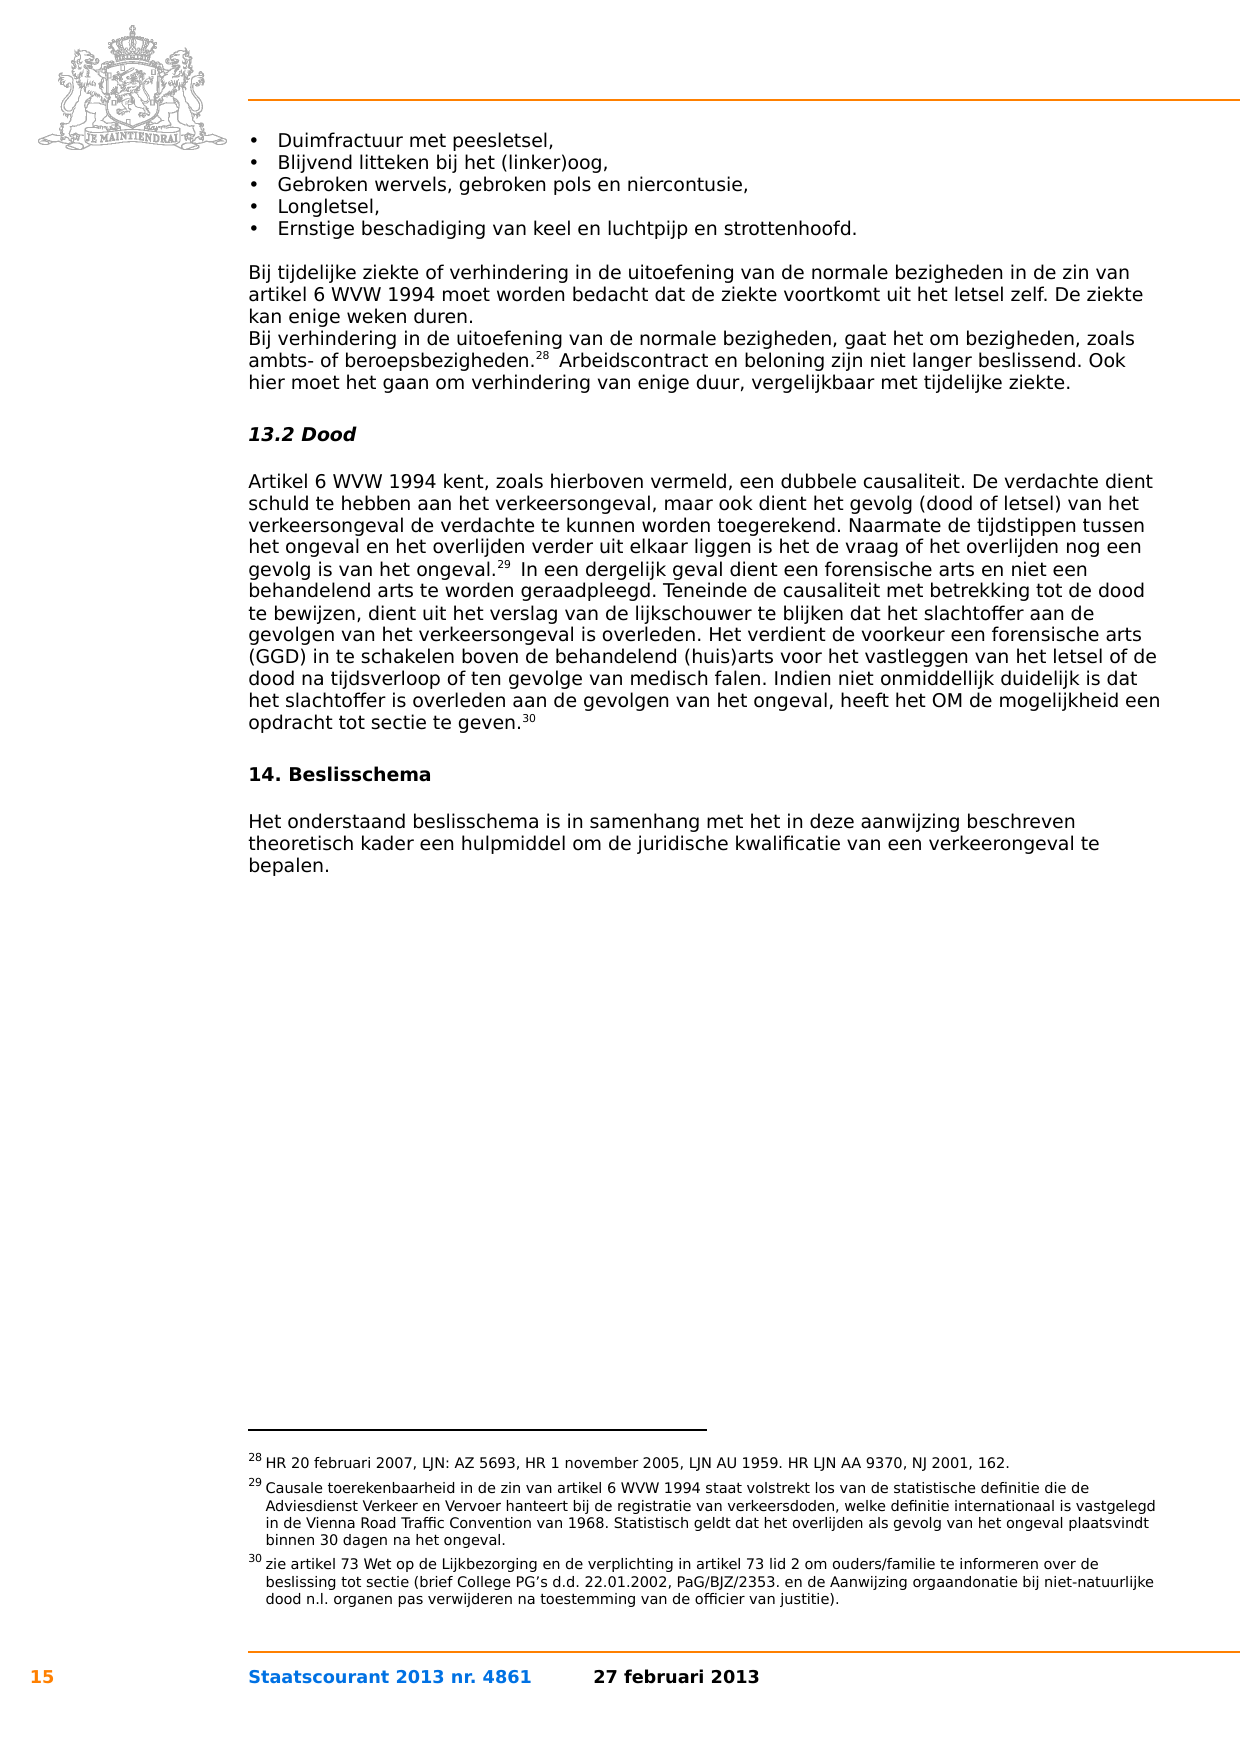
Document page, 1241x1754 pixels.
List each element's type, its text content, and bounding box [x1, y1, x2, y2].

text • Gebroken wervels, gebroken pols en niercontusie, [248, 174, 1163, 196]
picture [38, 25, 227, 150]
text Bij verhindering in de uitoefening van de normale bezigheden, gaat het om bezigheden, zoals ambts- of beroepsbezigheden. Arbeidscontract en beloning zijn niet langer beslissend. Ook hier moet het gaan om verhindering van enige duur, vergelijkbaar met tijdelijke ziekte. [248, 328, 1163, 393]
text • Ernstige beschadiging van keel en luchtpijp en strottenhoofd. [248, 218, 1163, 240]
text • Blijvend litteken bij het (linker)oog, [248, 152, 1163, 174]
subtitle 14. Beslisschema [248, 764, 1163, 786]
text HR 20 februari 2007, LJN: AZ 5693, HR 1 november 2005, LJN AU 1959. HR LJN AA 9370, NJ 2001, 162. [248, 1451, 1163, 1473]
text Artikel 6 WVW 1994 kent, zoals hierboven vermeld, een dubbele causaliteit. De verdachte dient schuld te hebben aan het verkeersongeval, maar ook dient het gevolg (dood of letsel) van het verkeersongeval de verdachte te kunnen worden toegerekend. Naarmate de tijdstippen tussen het ongeval en het overlijden verder uit elkaar liggen is het de vraag of het overlijden nog een gevolg is van het ongeval. In een dergelijk geval dient een forensische arts en niet een behandelend arts te worden geraadpleegd. Teneinde de causaliteit met betrekking tot de dood te bewijzen, dient uit het verslag van de lijkschouwer te blijken dat het slachtoffer aan de gevolgen van het verkeersongeval is overleden. Het verdient de voorkeur een forensische arts (GGD) in te schakelen boven de behandelend (huis)arts voor het vastleggen van het letsel of de dood na tijdsverloop of ten gevolge van medisch falen. Indien niet onmiddellijk duidelijk is dat het slachtoffer is overleden aan de gevolgen van het ongeval, heeft het OM de mogelijkheid een opdracht tot sectie te geven. [248, 471, 1163, 734]
text • Duimfractuur met peesletsel, [248, 130, 1163, 152]
text Het onderstaand beslisschema is in samenhang met het in deze aanwijzing beschreven theoretisch kader een hulpmiddel om de juridische kwalificatie van een verkeerongeval te bepalen. [248, 811, 1163, 877]
text Causale toerekenbaarheid in de zin van artikel 6 WVW 1994 staat volstrekt los van de statistische definitie die de Adviesdienst Verkeer en Vervoer hanteert bij de registratie van verkeersdoden, welke definitie internationaal is vastgelegd in de Vienna Road Traffic Convention van 1968. Statistisch geldt dat het overlijden als gevolg van het ongeval plaatsvindt binnen 30 dagen na het ongeval. [248, 1476, 1163, 1549]
text • Longletsel, [248, 196, 1163, 218]
text Bij tijdelijke ziekte of verhindering in de uitoefening van de normale bezigheden in de zin van artikel 6 WVW 1994 moet worden bedacht dat de ziekte voortkomt uit het letsel zelf. De ziekte kan enige weken duren. [248, 262, 1163, 328]
subtitle 13.2 Dood [248, 423, 1163, 446]
text zie artikel 73 Wet op de Lijkbezorging en de verplichting in artikel 73 lid 2 om ouders/familie te informeren over de beslissing tot sectie (brief College PG’s d.d. 22.01.2002, PaG/BJZ/2353. en de Aanwijzing orgaandonatie bij niet-natuurlijke dood n.l. organen pas verwijderen na toestemming van de officier van justitie). [248, 1552, 1163, 1608]
